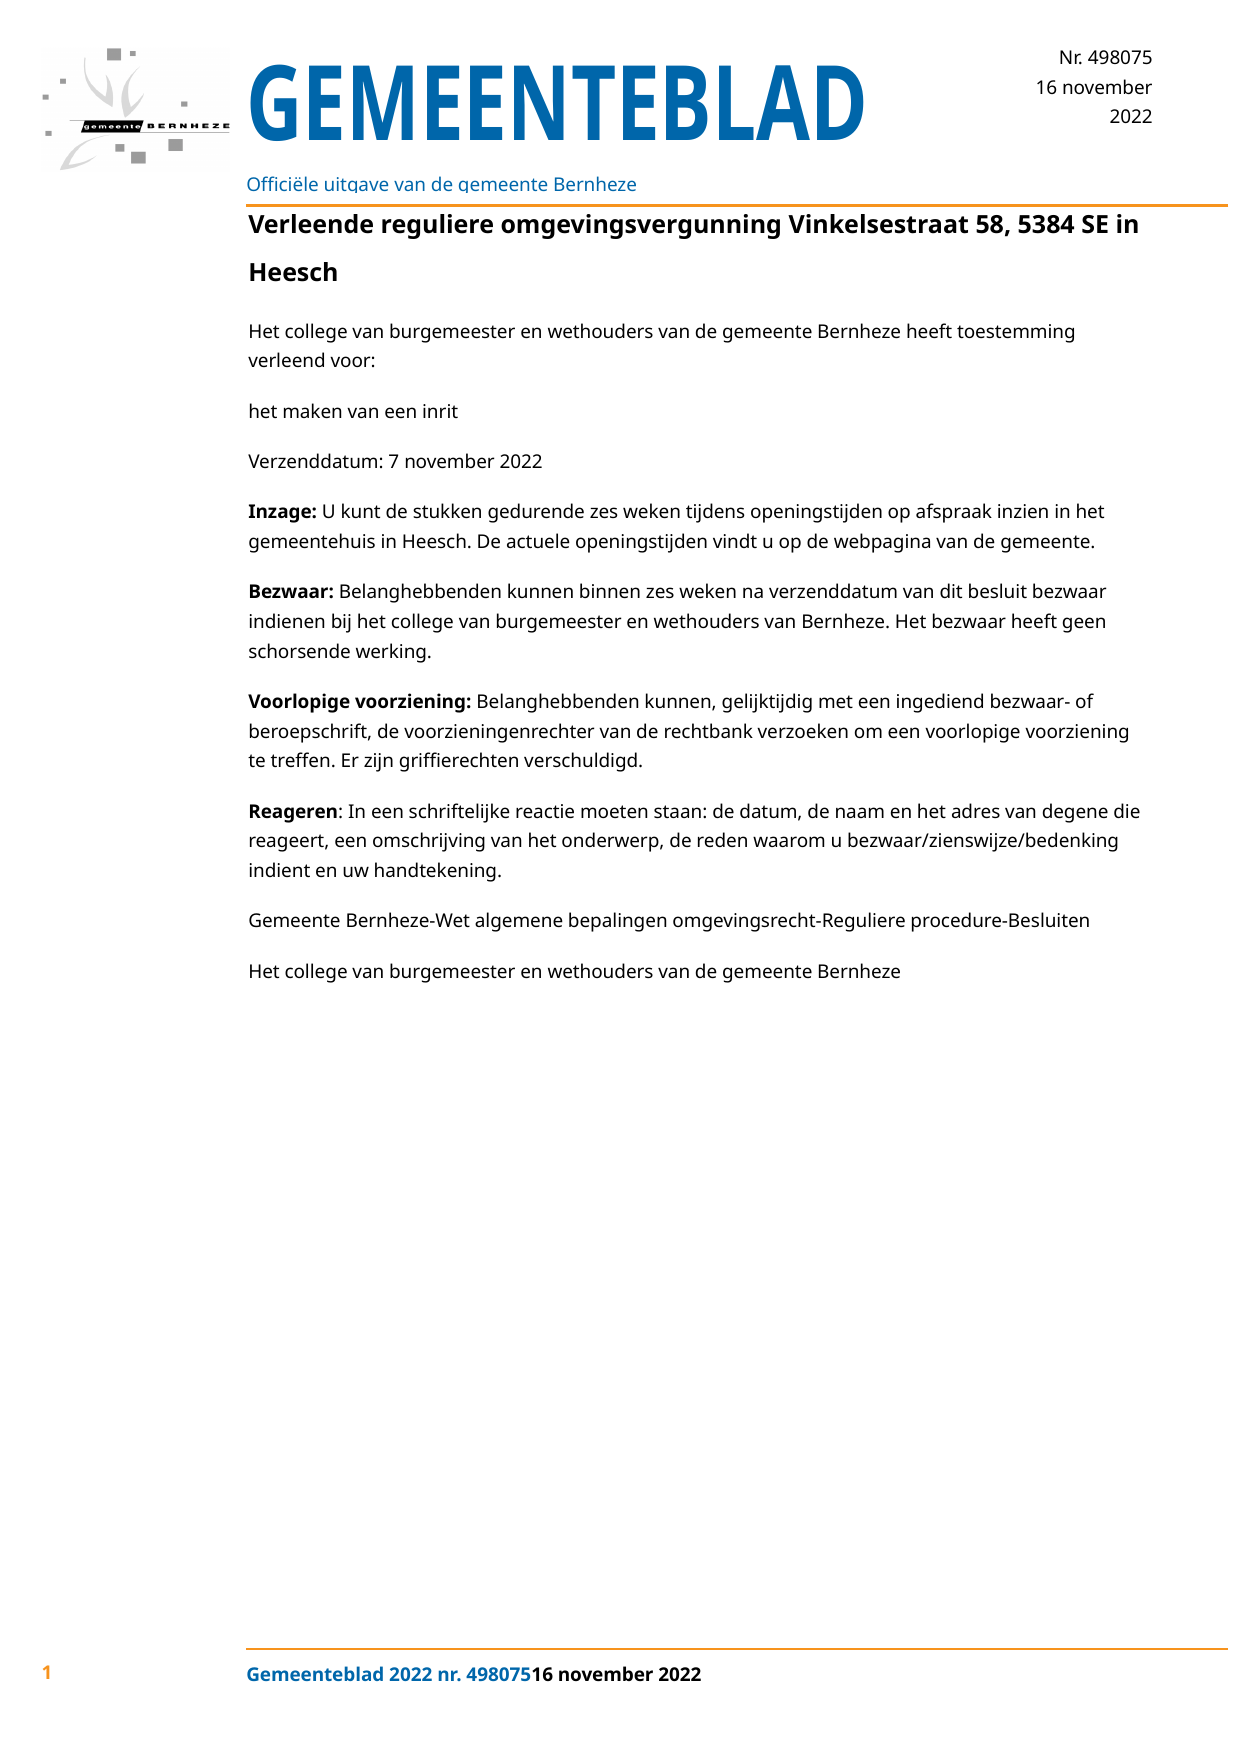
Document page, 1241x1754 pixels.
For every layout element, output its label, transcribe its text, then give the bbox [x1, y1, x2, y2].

text Reageren: In een schriftelijke reactie moeten staan: de datum, de naam en het adres van degene die reageert, een omschrijving van het onderwerp, de reden waarom u bezwaar/zienswijze/bedenking indient en uw handtekening. [248, 798, 1152, 883]
text Bezwaar: Belanghebbenden kunnen binnen zes weken na verzenddatum van dit besluit bezwaar indienen bij het college van burgemeester en wethouders van Bernheze. Het bezwaar heeft geen schorsende werking. [248, 579, 1152, 664]
text Voorlopige voorziening: Belanghebbenden kunnen, gelijktijdig met een ingediend bezwaar- of beroepschrift, de voorzieningenrechter van de rechtbank verzoeken om een voorlopige voorziening te treffen. Er zijn griffierechten verschuldigd. [248, 688, 1152, 773]
picture [41, 47, 231, 172]
text Het college van burgemeester en wethouders van de gemeente Bernheze heeft toestemming verleend voor: [248, 318, 1152, 373]
text Het college van burgemeester en wethouders van de gemeente Bernheze [248, 958, 1152, 984]
text Verzenddatum: 7 november 2022 [248, 448, 1152, 474]
text Gemeente Bernheze-Wet algemene bepalingen omgevingsrecht-Reguliere procedure-Besluiten [248, 907, 1152, 933]
text het maken van een inrit [248, 398, 1152, 424]
text Inzage: U kunt de stukken gedurende zes weken tijdens openingstijden op afspraak inzien in het gemeentehuis in Heesch. De actuele openingstijden vindt u op de webpagina van de gemeente. [248, 499, 1152, 554]
text Verleende reguliere omgevingsvergunning Vinkelsestraat 58, 5384 SE in Heesch [248, 207, 1152, 288]
